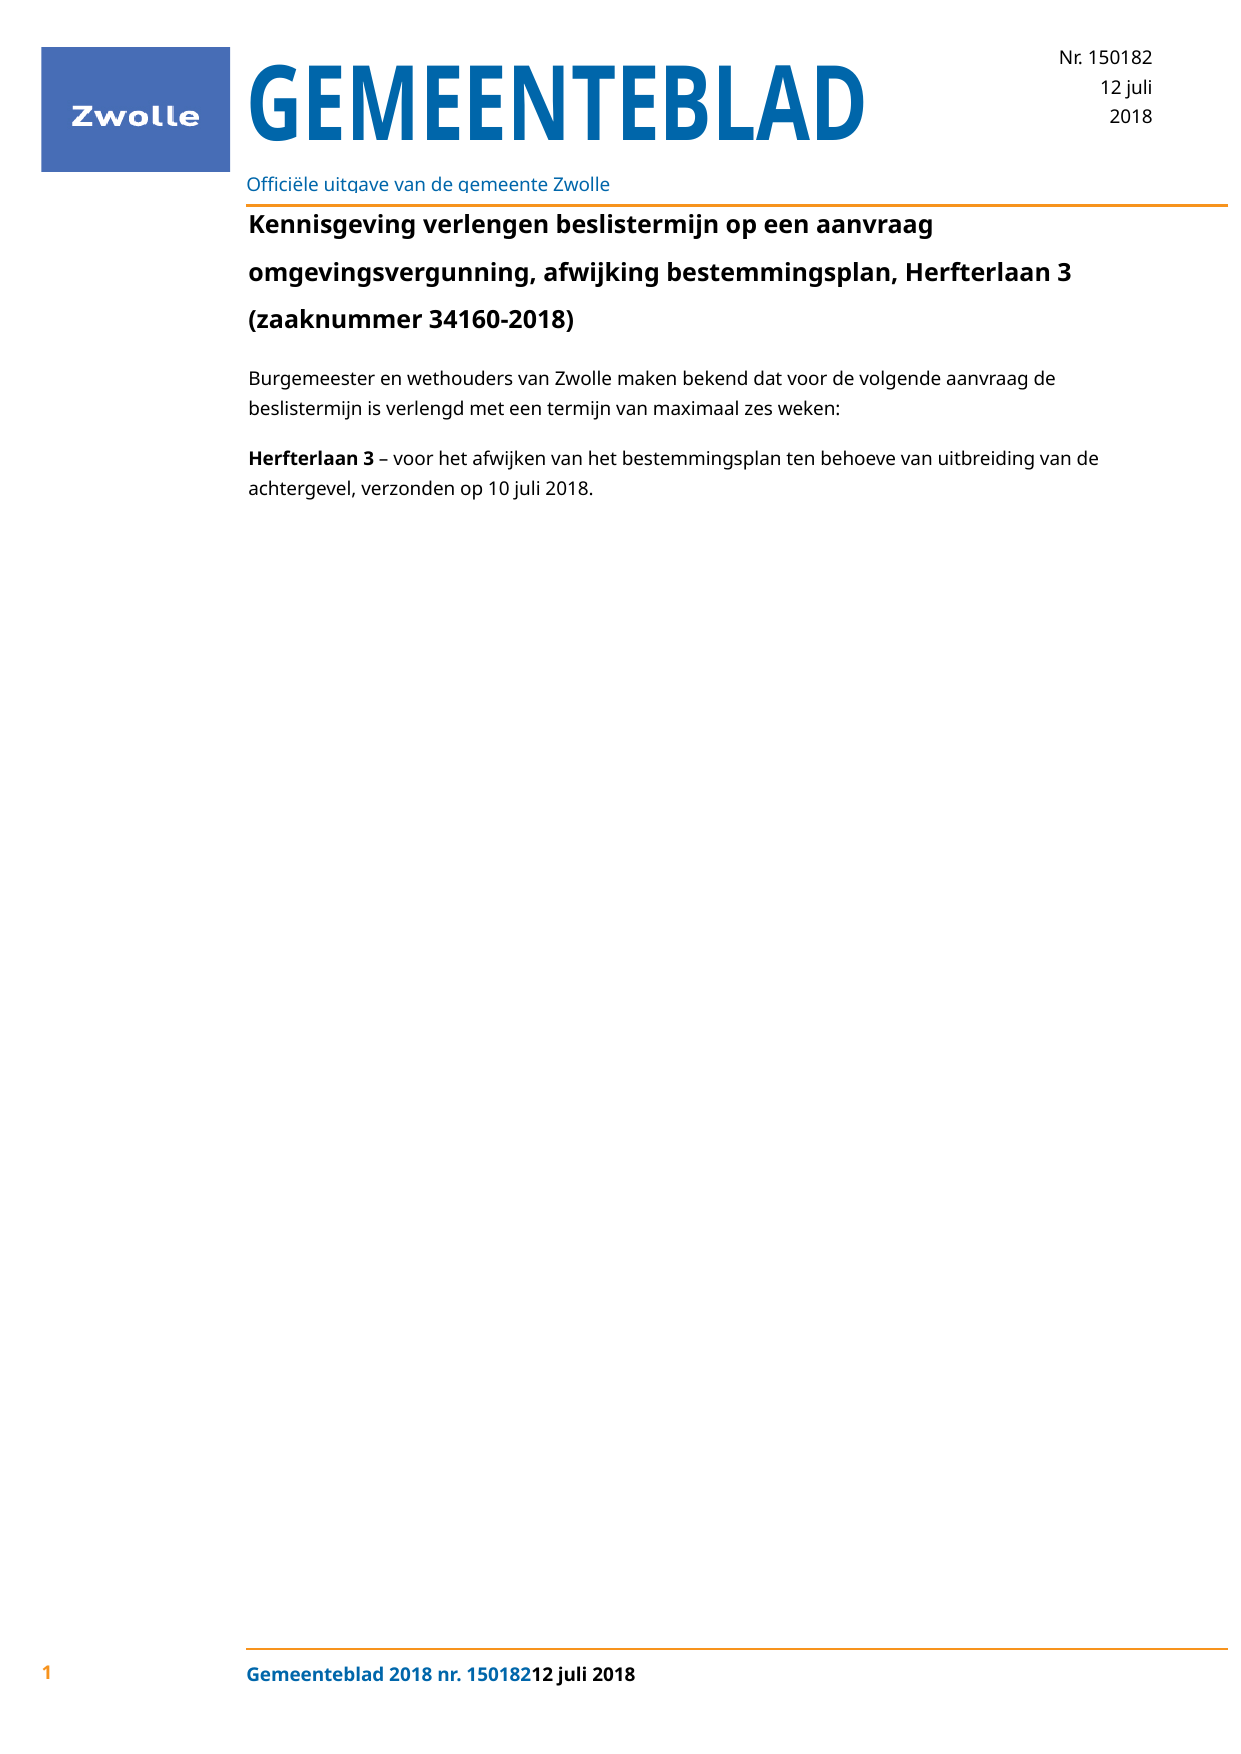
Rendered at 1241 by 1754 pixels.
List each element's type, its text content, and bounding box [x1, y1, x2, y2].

picture [41, 47, 231, 172]
text Herfterlaan 3 – voor het afwijken van het bestemmingsplan ten behoeve van uitbreiding van de achtergevel, verzonden op 10 juli 2018. [248, 446, 1152, 501]
text Burgemeester en wethouders van Zwolle maken bekend dat voor de volgende aanvraag de beslistermijn is verlengd met een termijn van maximaal zes weken: [248, 366, 1152, 421]
text Kennisgeving verlengen beslistermijn op een aanvraag omgevingsvergunning, afwijking bestemmingsplan, Herfterlaan 3 (zaaknummer 34160-2018) [248, 207, 1152, 336]
